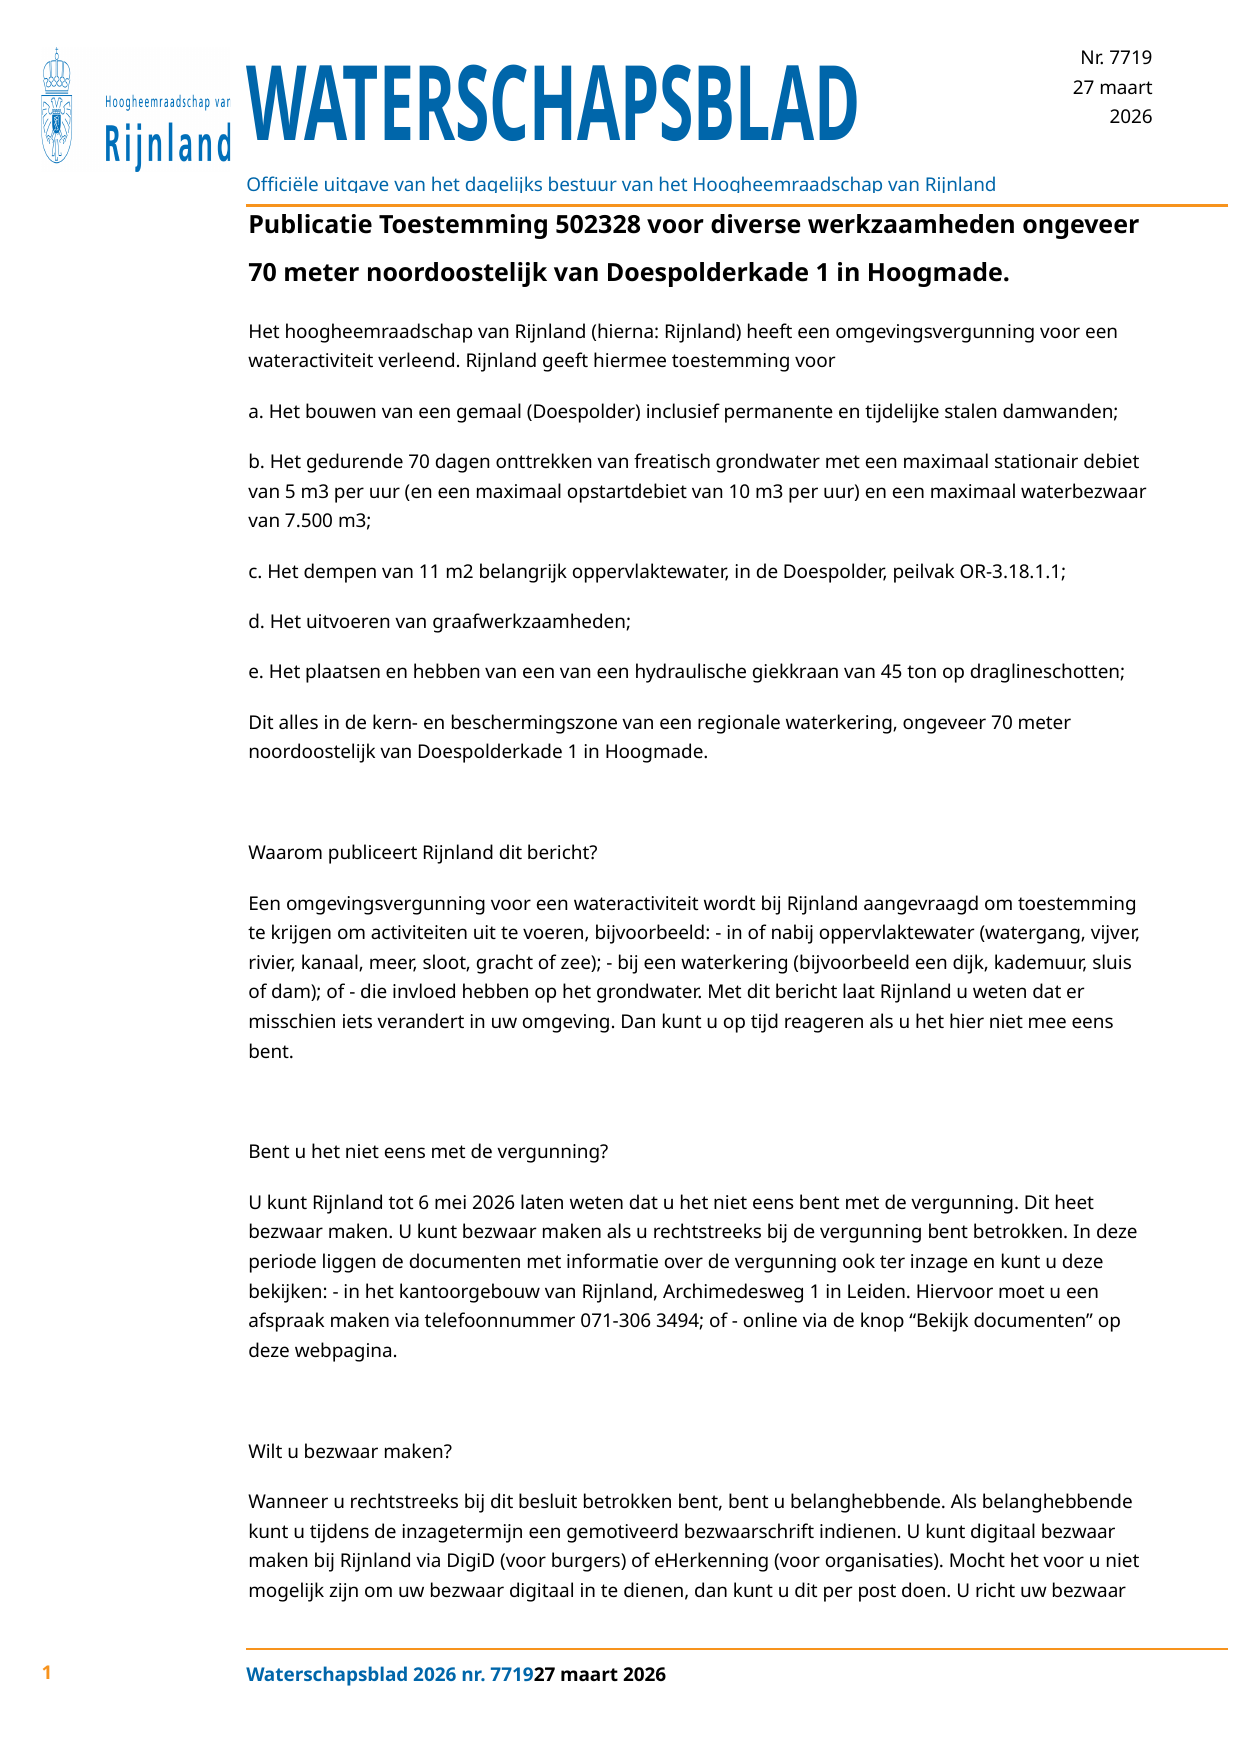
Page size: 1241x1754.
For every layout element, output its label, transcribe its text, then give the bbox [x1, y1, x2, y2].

text Een omgevingsvergunning voor een wateractiviteit wordt bij Rijnland aangevraagd om toestemming te krijgen om activiteiten uit te voeren, bijvoorbeeld: - in of nabij oppervlaktewater (watergang, vijver, rivier, kanaal, meer, sloot, gracht of zee); - bij een waterkering (bijvoorbeeld een dijk, kademuur, sluis of dam); of - die invloed hebben op het grondwater. Met dit bericht laat Rijnland u weten dat er misschien iets verandert in uw omgeving. Dan kunt u op tijd reageren als u het hier niet mee eens bent. [248, 890, 1152, 1064]
text Bent u het niet eens met de vergunning? [248, 1139, 1152, 1164]
text Het hoogheemraadschap van Rijnland (hierna: Rijnland) heeft een omgevingsvergunning voor een wateractiviteit verleend. Rijnland geeft hiermee toestemming voor [248, 318, 1152, 373]
text Wilt u bezwaar maken? [248, 1438, 1152, 1464]
text d. Het uitvoeren van graafwerkzaamheden; [248, 608, 1152, 634]
picture [41, 47, 231, 172]
text Dit alles in de kern- en beschermingszone van een regionale waterkering, ongeveer 70 meter noordoostelijk van Doespolderkade 1 in Hoogmade. [248, 709, 1152, 764]
text Publicatie Toestemming 502328 voor diverse werkzaamheden ongeveer 70 meter noordoostelijk van Doespolderkade 1 in Hoogmade. [248, 207, 1152, 288]
text e. Het plaatsen en hebben van een van een hydraulische giekkraan van 45 ton op draglineschotten; [248, 659, 1152, 684]
text Wanneer u rechtstreeks bij dit besluit betrokken bent, bent u belanghebbende. Als belanghebbende kunt u tijdens de inzagetermijn een gemotiveerd bezwaarschrift indienen. U kunt digitaal bezwaar maken bij Rijnland via DigiD (voor burgers) of eHerkenning (voor organisaties). Mocht het voor u niet mogelijk zijn om uw bezwaar digitaal in te dienen, dan kunt u dit per post doen. U richt uw bezwaar [248, 1488, 1152, 1603]
text U kunt Rijnland tot 6 mei 2026 laten weten dat u het niet eens bent met de vergunning. Dit heet bezwaar maken. U kunt bezwaar maken als u rechtstreeks bij de vergunning bent betrokken. In deze periode liggen de documenten met informatie over de vergunning ook ter inzage en kunt u deze bekijken: - in het kantoorgebouw van Rijnland, Archimedesweg 1 in Leiden. Hiervoor moet u een afspraak maken via telefoonnummer 071-306 3494; of - online via de knop “Bekijk documenten” op deze webpagina. [248, 1189, 1152, 1363]
text a. Het bouwen van een gemaal (Doespolder) inclusief permanente en tijdelijke stalen damwanden; [248, 398, 1152, 424]
text Waarom publiceert Rijnland dit bericht? [248, 839, 1152, 865]
text b. Het gedurende 70 dagen onttrekken van freatisch grondwater met een maximaal stationair debiet van 5 m3 per uur (en een maximaal opstartdebiet van 10 m3 per uur) en een maximaal waterbezwaar van 7.500 m3; [248, 448, 1152, 533]
text c. Het dempen van 11 m2 belangrijk oppervlaktewater, in de Doespolder, peilvak OR-3.18.1.1; [248, 558, 1152, 584]
